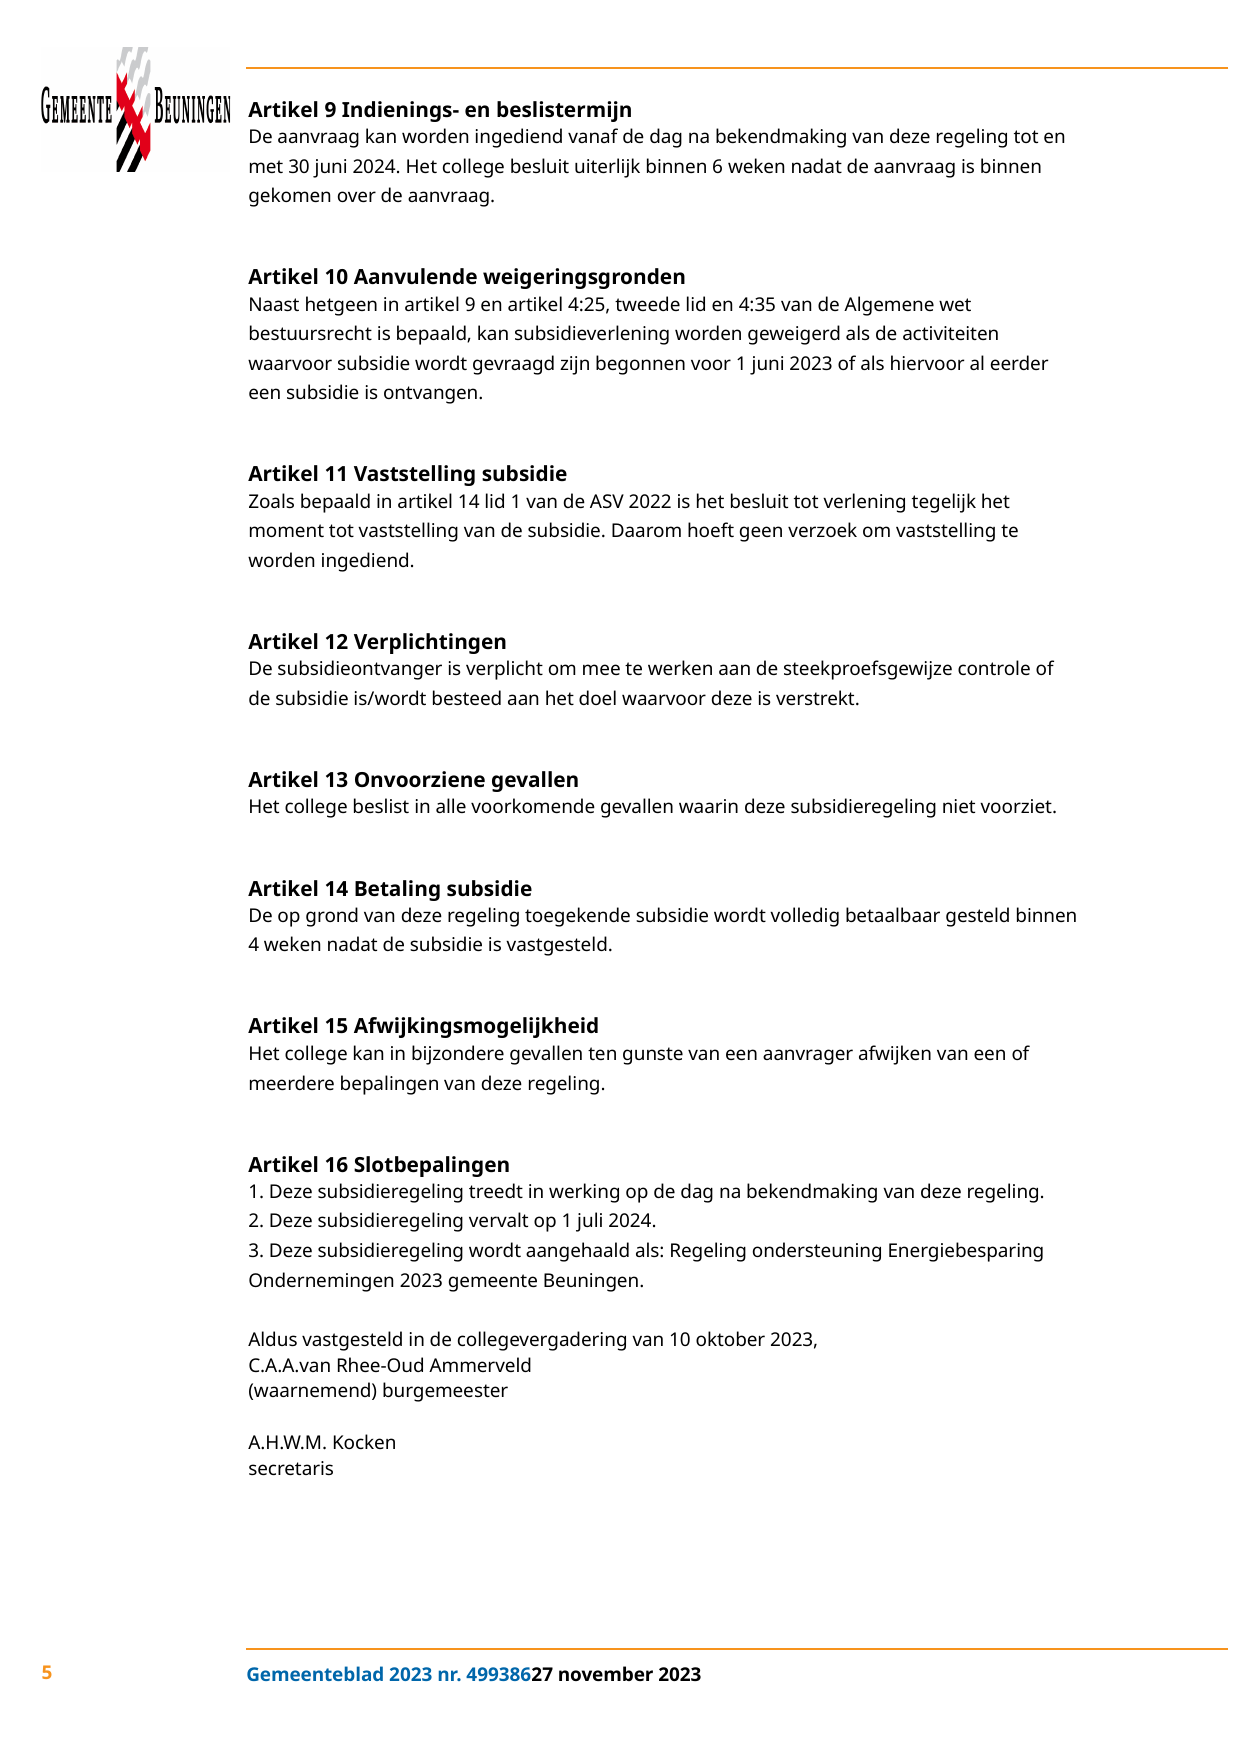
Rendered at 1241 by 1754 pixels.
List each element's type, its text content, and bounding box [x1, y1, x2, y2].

text De subsidieontvanger is verplicht om mee te werken aan de steekproefsgewijze controle of [248, 656, 1152, 681]
text een subsidie is ontvangen. [248, 379, 1152, 405]
text gekomen over de aanvraag. [248, 182, 1152, 208]
text Artikel 16 Slotbepalingen [248, 1150, 1152, 1178]
text Naast hetgeen in artikel 9 en artikel 4:25, tweede lid en 4:35 van de Algemene wet [248, 291, 1152, 317]
text Artikel 11 Vaststelling subsidie [248, 459, 1152, 488]
text Artikel 9 Indienings- en beslistermijn [248, 95, 1152, 123]
text bestuursrecht is bepaald, kan subsidieverlening worden geweigerd als de activiteiten [248, 320, 1152, 346]
text A.H.W.M. Kocken [248, 1429, 1152, 1455]
text worden ingediend. [248, 547, 1152, 573]
text 1. Deze subsidieregeling treedt in werking op de dag na bekendmaking van deze regeling. [248, 1178, 1152, 1204]
text Zoals bepaald in artikel 14 lid 1 van de ASV 2022 is het besluit tot verlening tegelijk het [248, 488, 1152, 514]
text Artikel 12 Verplichtingen [248, 627, 1152, 656]
text waarvoor subsidie wordt gevraagd zijn begonnen voor 1 juni 2023 of als hiervoor al eerder [248, 350, 1152, 376]
text Aldus vastgesteld in de collegevergadering van 10 oktober 2023, [248, 1326, 1152, 1352]
text Artikel 13 Onvoorziene gevallen [248, 765, 1152, 794]
text De aanvraag kan worden ingediend vanaf de dag na bekendmaking van deze regeling tot en [248, 123, 1152, 149]
text De op grond van deze regeling toegekende subsidie wordt volledig betaalbaar gesteld binnen [248, 902, 1152, 928]
text met 30 juni 2024. Het college besluit uiterlijk binnen 6 weken nadat de aanvraag is binnen [248, 153, 1152, 178]
text Het college beslist in alle voorkomende gevallen waarin deze subsidieregeling niet voorziet. [248, 794, 1152, 819]
text 3. Deze subsidieregeling wordt aangehaald als: Regeling ondersteuning Energiebesparing [248, 1237, 1152, 1263]
text Artikel 15 Afwijkingsmogelijkheid [248, 1012, 1152, 1040]
text de subsidie is/wordt besteed aan het doel waarvoor deze is verstrekt. [248, 685, 1152, 711]
text (waarnemend) burgemeester [248, 1377, 1152, 1403]
text 2. Deze subsidieregeling vervalt op 1 juli 2024. [248, 1208, 1152, 1233]
text meerdere bepalingen van deze regeling. [248, 1070, 1152, 1095]
text 4 weken nadat de subsidie is vastgesteld. [248, 932, 1152, 957]
text C.A.A.van Rhee-Oud Ammerveld [248, 1352, 1152, 1377]
text Artikel 10 Aanvulende weigeringsgronden [248, 262, 1152, 291]
text Het college kan in bijzondere gevallen ten gunste van een aanvrager afwijken van een of [248, 1040, 1152, 1066]
text moment tot vaststelling van de subsidie. Daarom hoeft geen verzoek om vaststelling te [248, 518, 1152, 543]
picture [41, 47, 231, 172]
text secretaris [248, 1455, 1152, 1480]
text Ondernemingen 2023 gemeente Beuningen. [248, 1267, 1152, 1293]
text Artikel 14 Betaling subsidie [248, 874, 1152, 902]
